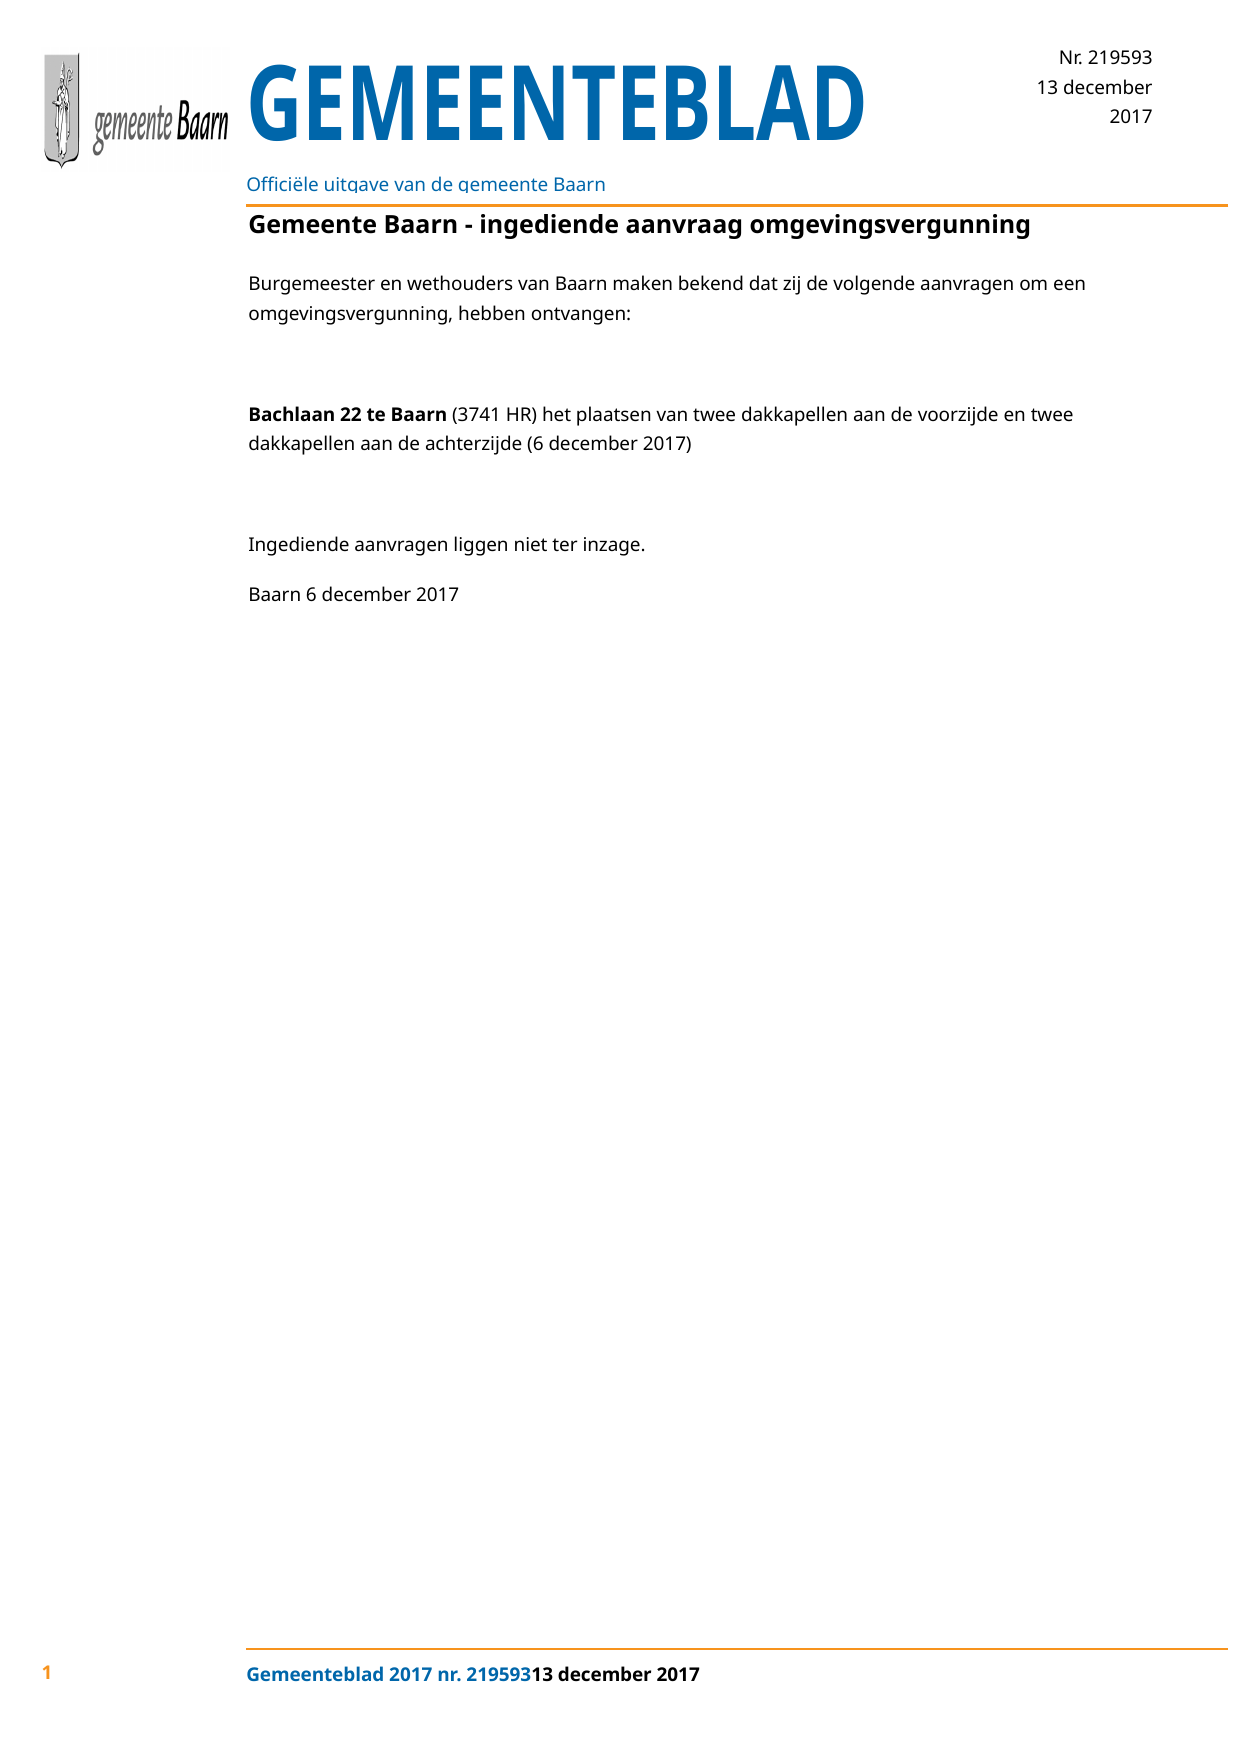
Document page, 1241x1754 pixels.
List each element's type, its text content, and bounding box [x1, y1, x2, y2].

picture [41, 47, 231, 172]
text Bachlaan 22 te Baarn (3741 HR) het plaatsen van twee dakkapellen aan de voorzijde en twee dakkapellen aan de achterzijde (6 december 2017) [248, 401, 1152, 456]
text Baarn 6 december 2017 [248, 582, 1152, 607]
text Gemeente Baarn - ingediende aanvraag omgevingsvergunning [248, 207, 1152, 241]
text Burgemeester en wethouders van Baarn maken bekend dat zij de volgende aanvragen om een omgevingsvergunning, hebben ontvangen: [248, 270, 1152, 326]
text Ingediende aanvragen liggen niet ter inzage. [248, 531, 1152, 557]
